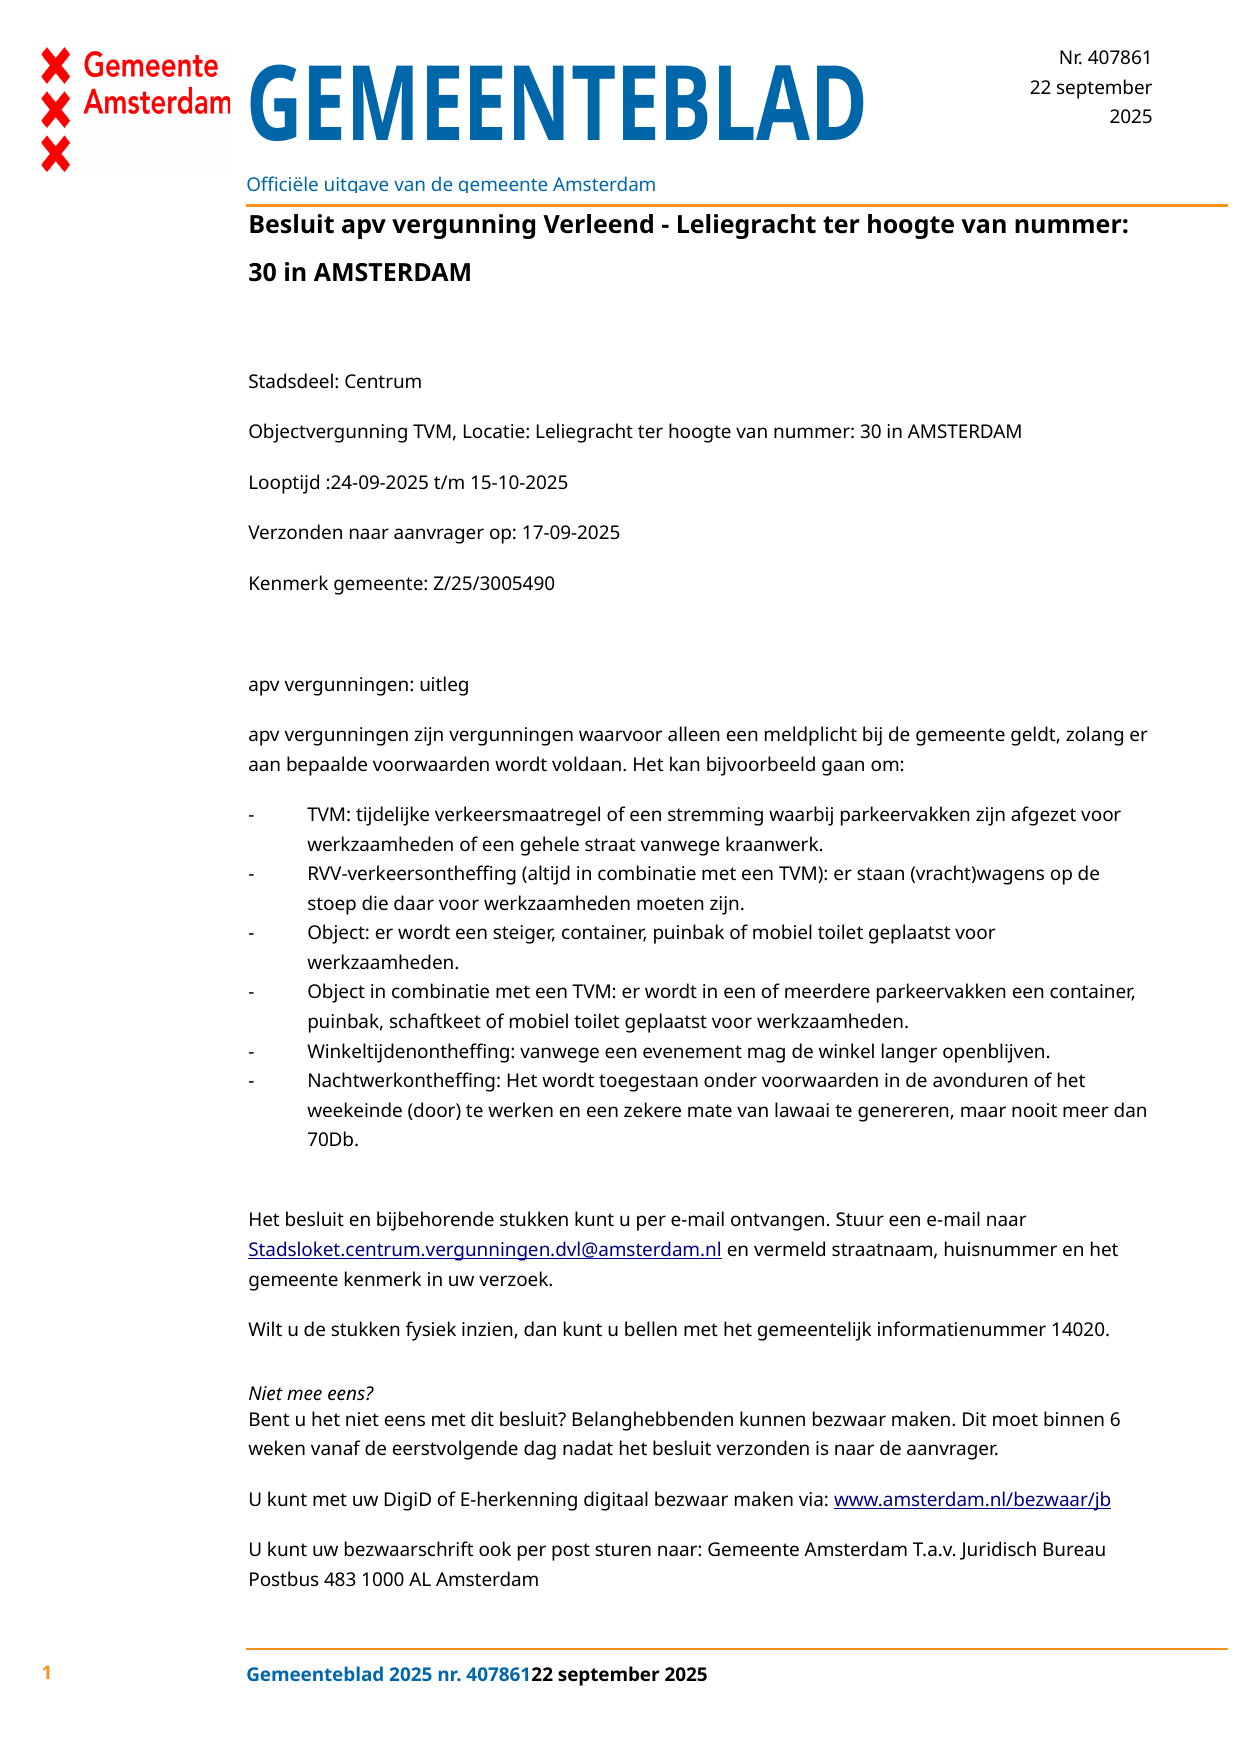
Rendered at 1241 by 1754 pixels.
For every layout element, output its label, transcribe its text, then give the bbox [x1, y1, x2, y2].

list Object in combinatie met een TVM: er wordt in een of meerdere parkeervakken een container, puinbak, schaftkeet of mobiel toilet geplaatst voor werkzaamheden. [248, 979, 1152, 1034]
text Wilt u de stukken fysiek inzien, dan kunt u bellen met het gemeentelijk informatienummer 14020. [248, 1316, 1152, 1342]
text U kunt met uw DigiD of E-herkenning digitaal bezwaar maken via: www.amsterdam.nl/bezwaar/jb [248, 1486, 1152, 1512]
text Verzonden naar aanvrager op: 17-09-2025 [248, 519, 1152, 545]
text apv vergunningen: uitleg [248, 671, 1152, 697]
text Het besluit en bijbehorende stukken kunt u per e-mail ontvangen. Stuur een e-mail naar Stadsloket.centrum.vergunningen.dvl@amsterdam.nl en vermeld straatnaam, huisnummer en het gemeente kenmerk in uw verzoek. [248, 1207, 1152, 1292]
text Looptijd :24-09-2025 t/m 15-10-2025 [248, 469, 1152, 495]
list RVV-verkeersontheffing (altijd in combinatie met een TVM): er staan (vracht)wagens op de stoep die daar voor werkzaamheden moeten zijn. [248, 860, 1152, 916]
picture [41, 47, 231, 172]
list TVM: tijdelijke verkeersmaatregel of een stremming waarbij parkeervakken zijn afgezet voor werkzaamheden of een gehele straat vanwege kraanwerk. [248, 801, 1152, 857]
text Objectvergunning TVM, Locatie: Leliegracht ter hoogte van nummer: 30 in AMSTERDAM [248, 419, 1152, 444]
list Object: er wordt een steiger, container, puinbak of mobiel toilet geplaatst voor werkzaamheden. [248, 919, 1152, 975]
text Stadsdeel: Centrum [248, 368, 1152, 394]
text Bent u het niet eens met dit besluit? Belanghebbenden kunnen bezwaar maken. Dit moet binnen 6 weken vanaf de eerstvolgende dag nadat het besluit verzonden is naar de aanvrager. [248, 1406, 1152, 1461]
text apv vergunningen zijn vergunningen waarvoor alleen een meldplicht bij de gemeente geldt, zolang er aan bepaalde voorwaarden wordt voldaan. Het kan bijvoorbeeld gaan om: [248, 721, 1152, 777]
text Besluit apv vergunning Verleend - Leliegracht ter hoogte van nummer: 30 in AMSTERDAM [248, 207, 1152, 288]
list Winkeltijdenontheffing: vanwege een evenement mag de winkel langer openblijven. [248, 1038, 1152, 1064]
text Kenmerk gemeente: Z/25/3005490 [248, 570, 1152, 596]
text U kunt uw bezwaarschrift ook per post sturen naar: Gemeente Amsterdam T.a.v. Juridisch Bureau Postbus 483 1000 AL Amsterdam [248, 1536, 1152, 1592]
list Nachtwerkontheffing: Het wordt toegestaan onder voorwaarden in de avonduren of het weekeinde (door) te werken en een zekere mate van lawaai te genereren, maar nooit meer dan 70Db. [248, 1067, 1152, 1152]
text Niet mee eens? [248, 1380, 1152, 1406]
